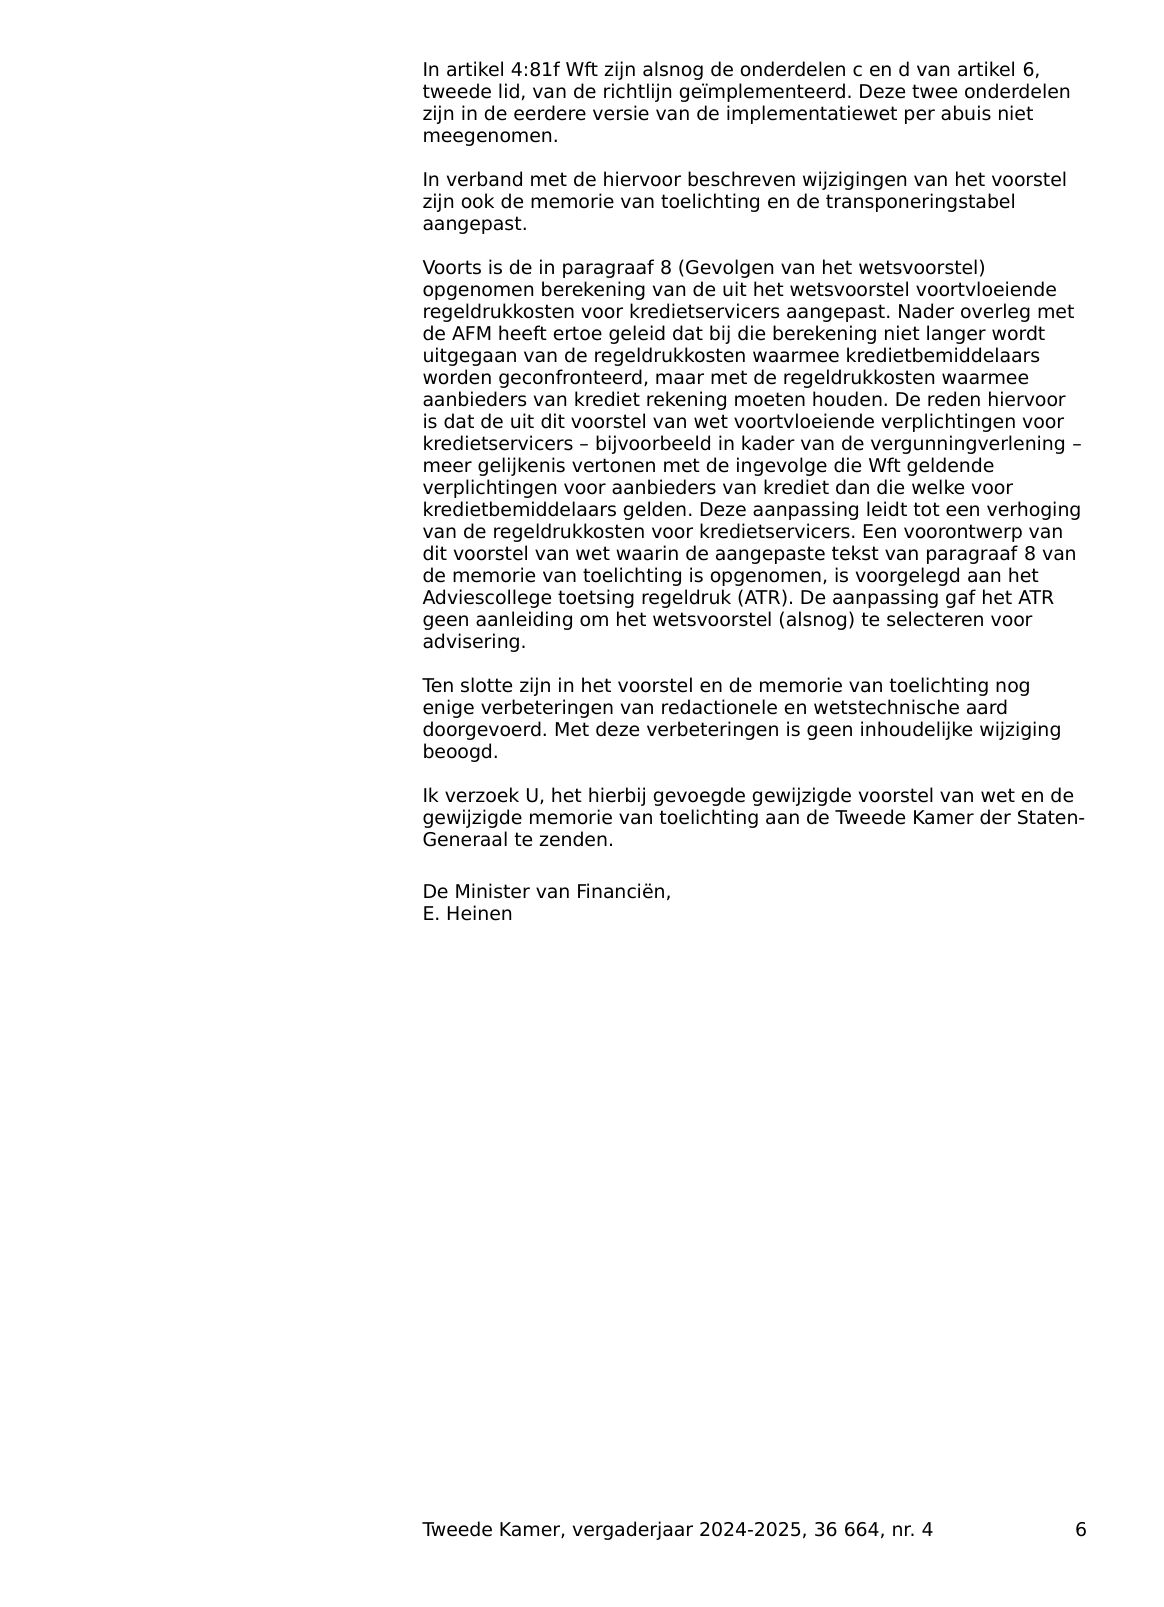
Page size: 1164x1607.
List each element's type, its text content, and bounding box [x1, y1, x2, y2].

text In verband met de hiervoor beschreven wijzigingen van het voorstel zijn ook de memorie van toelichting en de transponeringstabel aangepast. [422, 169, 1087, 235]
text De Minister van Financiën, E. Heinen [422, 881, 1087, 925]
text Voorts is de in paragraaf 8 (Gevolgen van het wetsvoorstel) opgenomen berekening van de uit het wetsvoorstel voortvloeiende regeldrukkosten voor kredietservicers aangepast. Nader overleg met de AFM heeft ertoe geleid dat bij die berekening niet langer wordt uitgegaan van de regeldrukkosten waarmee kredietbemiddelaars worden geconfronteerd, maar met de regeldrukkosten waarmee aanbieders van krediet rekening moeten houden. De reden hiervoor is dat de uit dit voorstel van wet voortvloeiende verplichtingen voor kredietservicers – bijvoorbeeld in kader van de vergunningverlening – meer gelijkenis vertonen met de ingevolge die Wft geldende verplichtingen voor aanbieders van krediet dan die welke voor kredietbemiddelaars gelden. Deze aanpassing leidt tot een verhoging van de regeldrukkosten voor kredietservicers. Een voorontwerp van dit voorstel van wet waarin de aangepaste tekst van paragraaf 8 van de memorie van toelichting is opgenomen, is voorgelegd aan het Adviescollege toetsing regeldruk (ATR). De aanpassing gaf het ATR geen aanleiding om het wetsvoorstel (alsnog) te selecteren voor advisering. [422, 257, 1087, 653]
text In artikel 4:81f Wft zijn alsnog de onderdelen c en d van artikel 6, tweede lid, van de richtlijn geïmplementeerd. Deze twee onderdelen zijn in de eerdere versie van de implementatiewet per abuis niet meegenomen. [422, 59, 1087, 147]
text Ik verzoek U, het hierbij gevoegde gewijzigde voorstel van wet en de gewijzigde memorie van toelichting aan de Tweede Kamer der Staten-Generaal te zenden. [422, 785, 1087, 851]
text Ten slotte zijn in het voorstel en de memorie van toelichting nog enige verbeteringen van redactionele en wetstechnische aard doorgevoerd. Met deze verbeteringen is geen inhoudelijke wijziging beoogd. [422, 675, 1087, 763]
